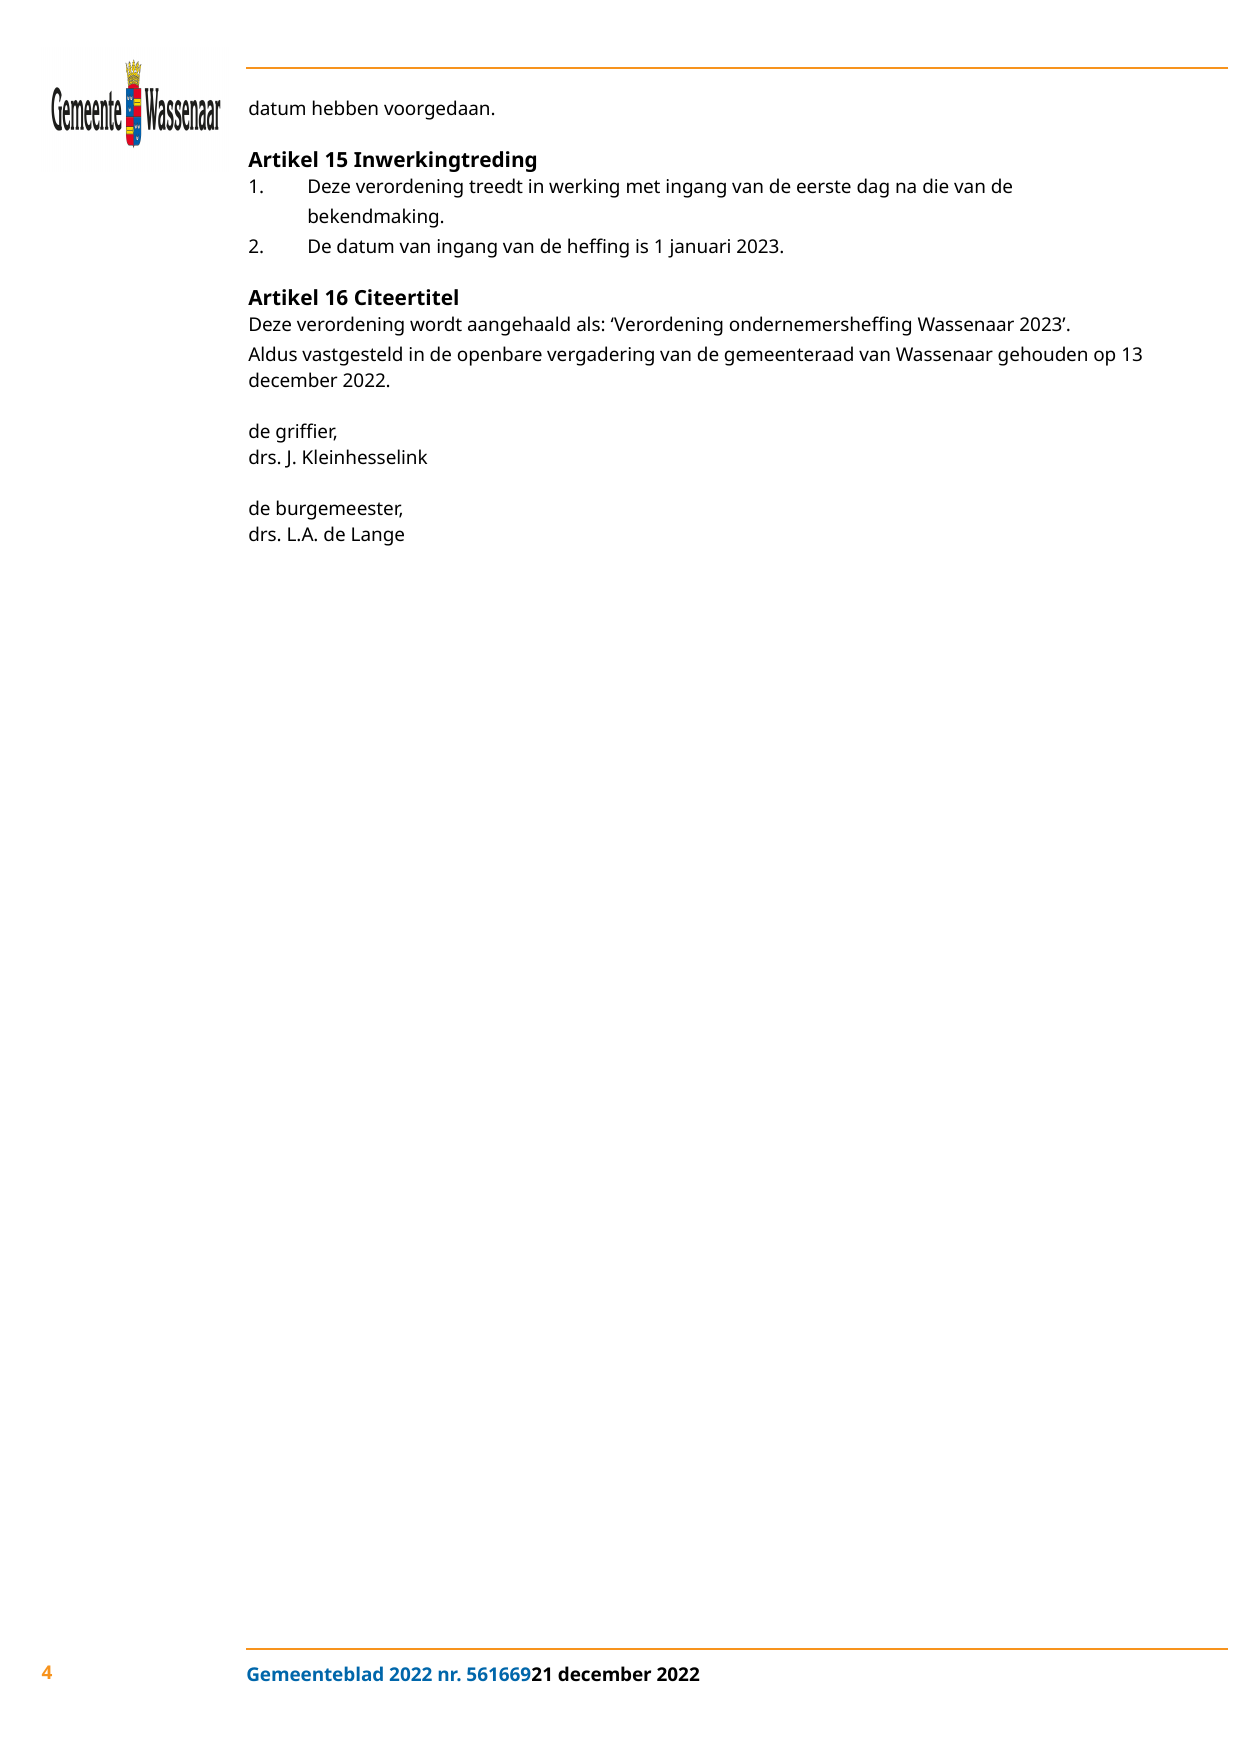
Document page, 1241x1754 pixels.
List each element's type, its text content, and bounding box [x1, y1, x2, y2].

text Artikel 15 Inwerkingtreding [248, 145, 1152, 174]
text Artikel 16 Citeertitel [248, 283, 1152, 312]
list De datum van ingang van de heffing is 1 januari 2023. [248, 233, 1152, 258]
text de burgemeester, [248, 496, 1152, 521]
list Deze verordening treedt in werking met ingang van de eerste dag na die van de bekendmaking. [248, 174, 1152, 229]
text drs. J. Kleinhesselink [248, 444, 1152, 470]
picture [41, 47, 231, 172]
text datum hebben voorgedaan. [248, 95, 1152, 121]
text Deze verordening wordt aangehaald als: ‘Verordening ondernemersheffing Wassenaar 2023’. [248, 312, 1152, 337]
text drs. L.A. de Lange [248, 521, 1152, 547]
text Aldus vastgesteld in de openbare vergadering van de gemeenteraad van Wassenaar gehouden op 13 december 2022. [248, 341, 1152, 393]
text de griffier, [248, 418, 1152, 444]
